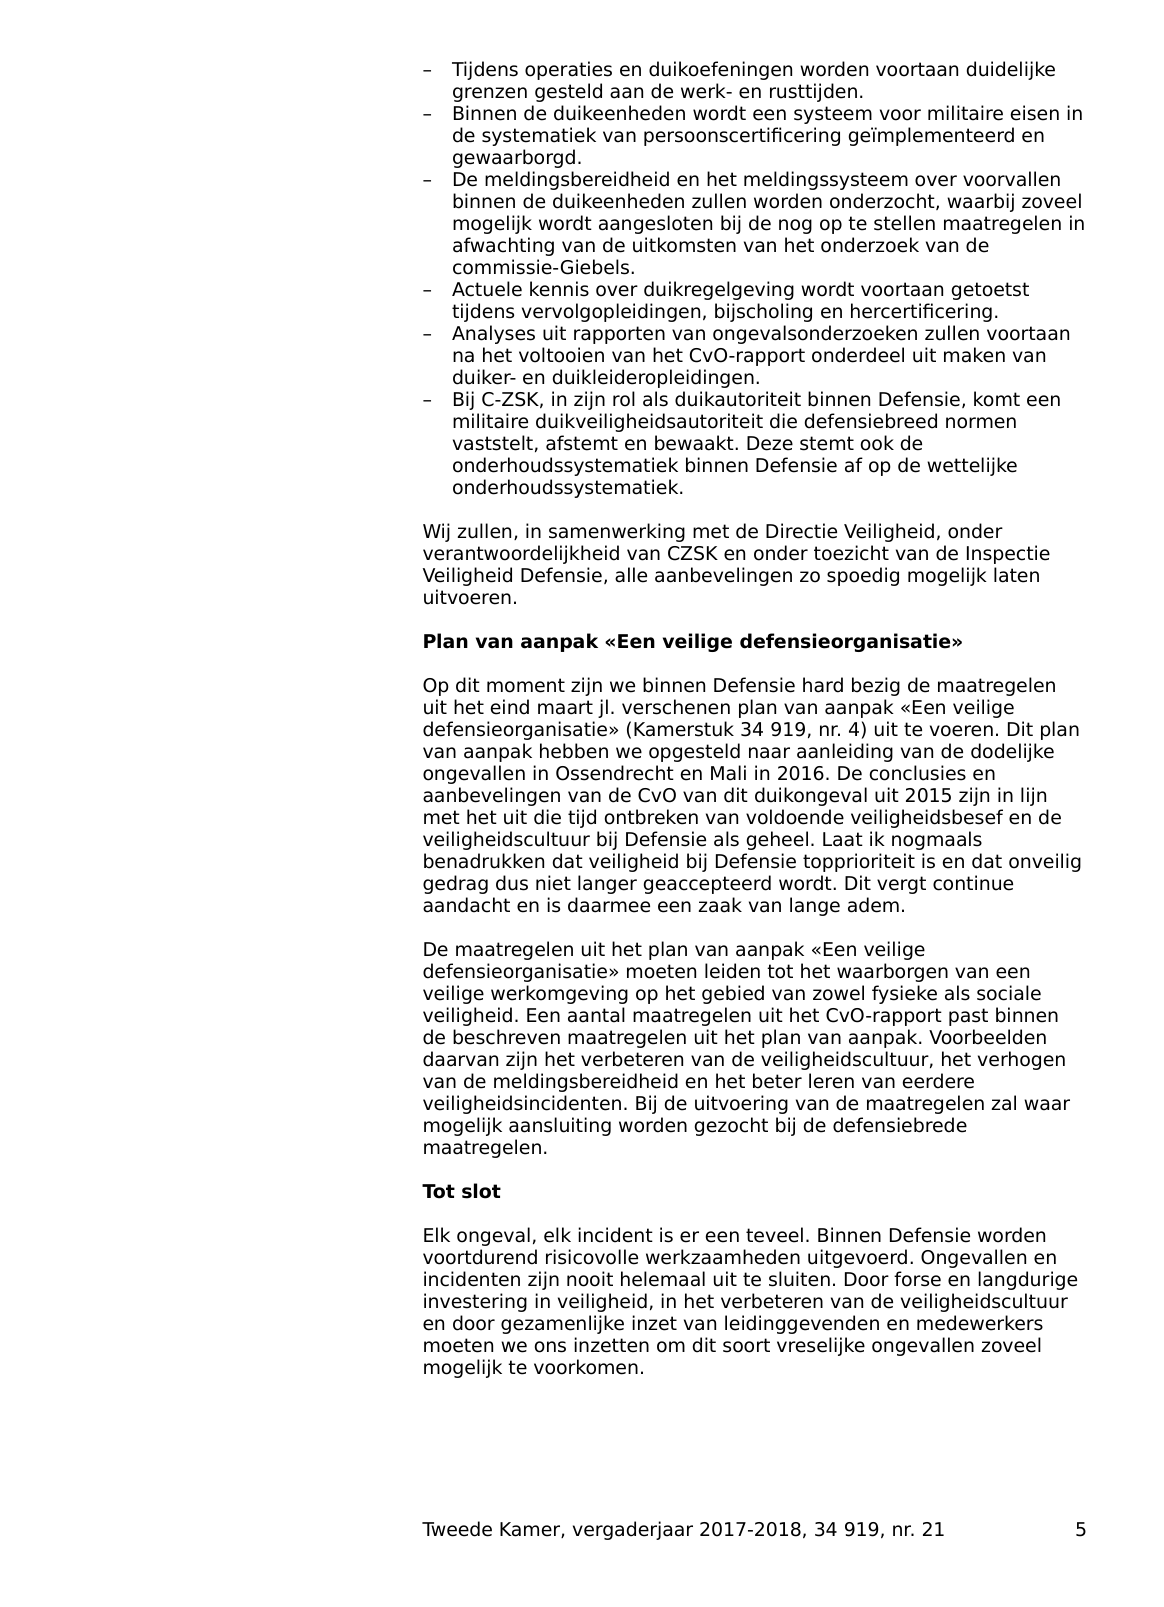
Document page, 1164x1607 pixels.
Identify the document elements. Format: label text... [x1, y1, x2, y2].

text – Analyses uit rapporten van ongevalsonderzoeken zullen voortaan na het voltooien van het CvO-rapport onderdeel uit maken van duiker- en duikleideropleidingen. [422, 323, 1087, 389]
text – Bij C-ZSK, in zijn rol als duikautoriteit binnen Defensie, komt een militaire duikveiligheidsautoriteit die defensiebreed normen vaststelt, afstemt en bewaakt. Deze stemt ook de onderhoudssystematiek binnen Defensie af op de wettelijke onderhoudssystematiek. [422, 389, 1087, 499]
text Op dit moment zijn we binnen Defensie hard bezig de maatregelen uit het eind maart jl. verschenen plan van aanpak «Een veilige defensieorganisatie» (Kamerstuk 34 919, nr. 4) uit te voeren. Dit plan van aanpak hebben we opgesteld naar aanleiding van de dodelijke ongevallen in Ossendrecht en Mali in 2016. De conclusies en aanbevelingen van de CvO van dit duikongeval uit 2015 zijn in lijn met het uit die tijd ontbreken van voldoende veiligheidsbesef en de veiligheidscultuur bij Defensie als geheel. Laat ik nogmaals benadrukken dat veiligheid bij Defensie topprioriteit is en dat onveilig gedrag dus niet langer geaccepteerd wordt. Dit vergt continue aandacht en is daarmee een zaak van lange adem. [422, 675, 1087, 917]
text Elk ongeval, elk incident is er een teveel. Binnen Defensie worden voortdurend risicovolle werkzaamheden uitgevoerd. Ongevallen en incidenten zijn nooit helemaal uit te sluiten. Door forse en langdurige investering in veiligheid, in het verbeteren van de veiligheidscultuur en door gezamenlijke inzet van leidinggevenden en medewerkers moeten we ons inzetten om dit soort vreselijke ongevallen zoveel mogelijk te voorkomen. [422, 1225, 1087, 1379]
subtitle Tot slot [422, 1181, 1087, 1203]
text – De meldingsbereidheid en het meldingssysteem over voorvallen binnen de duikeenheden zullen worden onderzocht, waarbij zoveel mogelijk wordt aangesloten bij de nog op te stellen maatregelen in afwachting van de uitkomsten van het onderzoek van de commissie-Giebels. [422, 169, 1087, 279]
text Wij zullen, in samenwerking met de Directie Veiligheid, onder verantwoordelijkheid van CZSK en onder toezicht van de Inspectie Veiligheid Defensie, alle aanbevelingen zo spoedig mogelijk laten uitvoeren. [422, 521, 1087, 609]
text De maatregelen uit het plan van aanpak «Een veilige defensieorganisatie» moeten leiden tot het waarborgen van een veilige werkomgeving op het gebied van zowel fysieke als sociale veiligheid. Een aantal maatregelen uit het CvO-rapport past binnen de beschreven maatregelen uit het plan van aanpak. Voorbeelden daarvan zijn het verbeteren van de veiligheidscultuur, het verhogen van de meldingsbereidheid en het beter leren van eerdere veiligheidsincidenten. Bij de uitvoering van de maatregelen zal waar mogelijk aansluiting worden gezocht bij de defensiebrede maatregelen. [422, 939, 1087, 1159]
text – Actuele kennis over duikregelgeving wordt voortaan getoetst tijdens vervolgopleidingen, bijscholing en hercertificering. [422, 279, 1087, 323]
text – Tijdens operaties en duikoefeningen worden voortaan duidelijke grenzen gesteld aan de werk- en rusttijden. [422, 59, 1087, 103]
subtitle Plan van aanpak «Een veilige defensieorganisatie» [422, 631, 1087, 653]
text – Binnen de duikeenheden wordt een systeem voor militaire eisen in de systematiek van persoonscertificering geïmplementeerd en gewaarborgd. [422, 103, 1087, 169]
